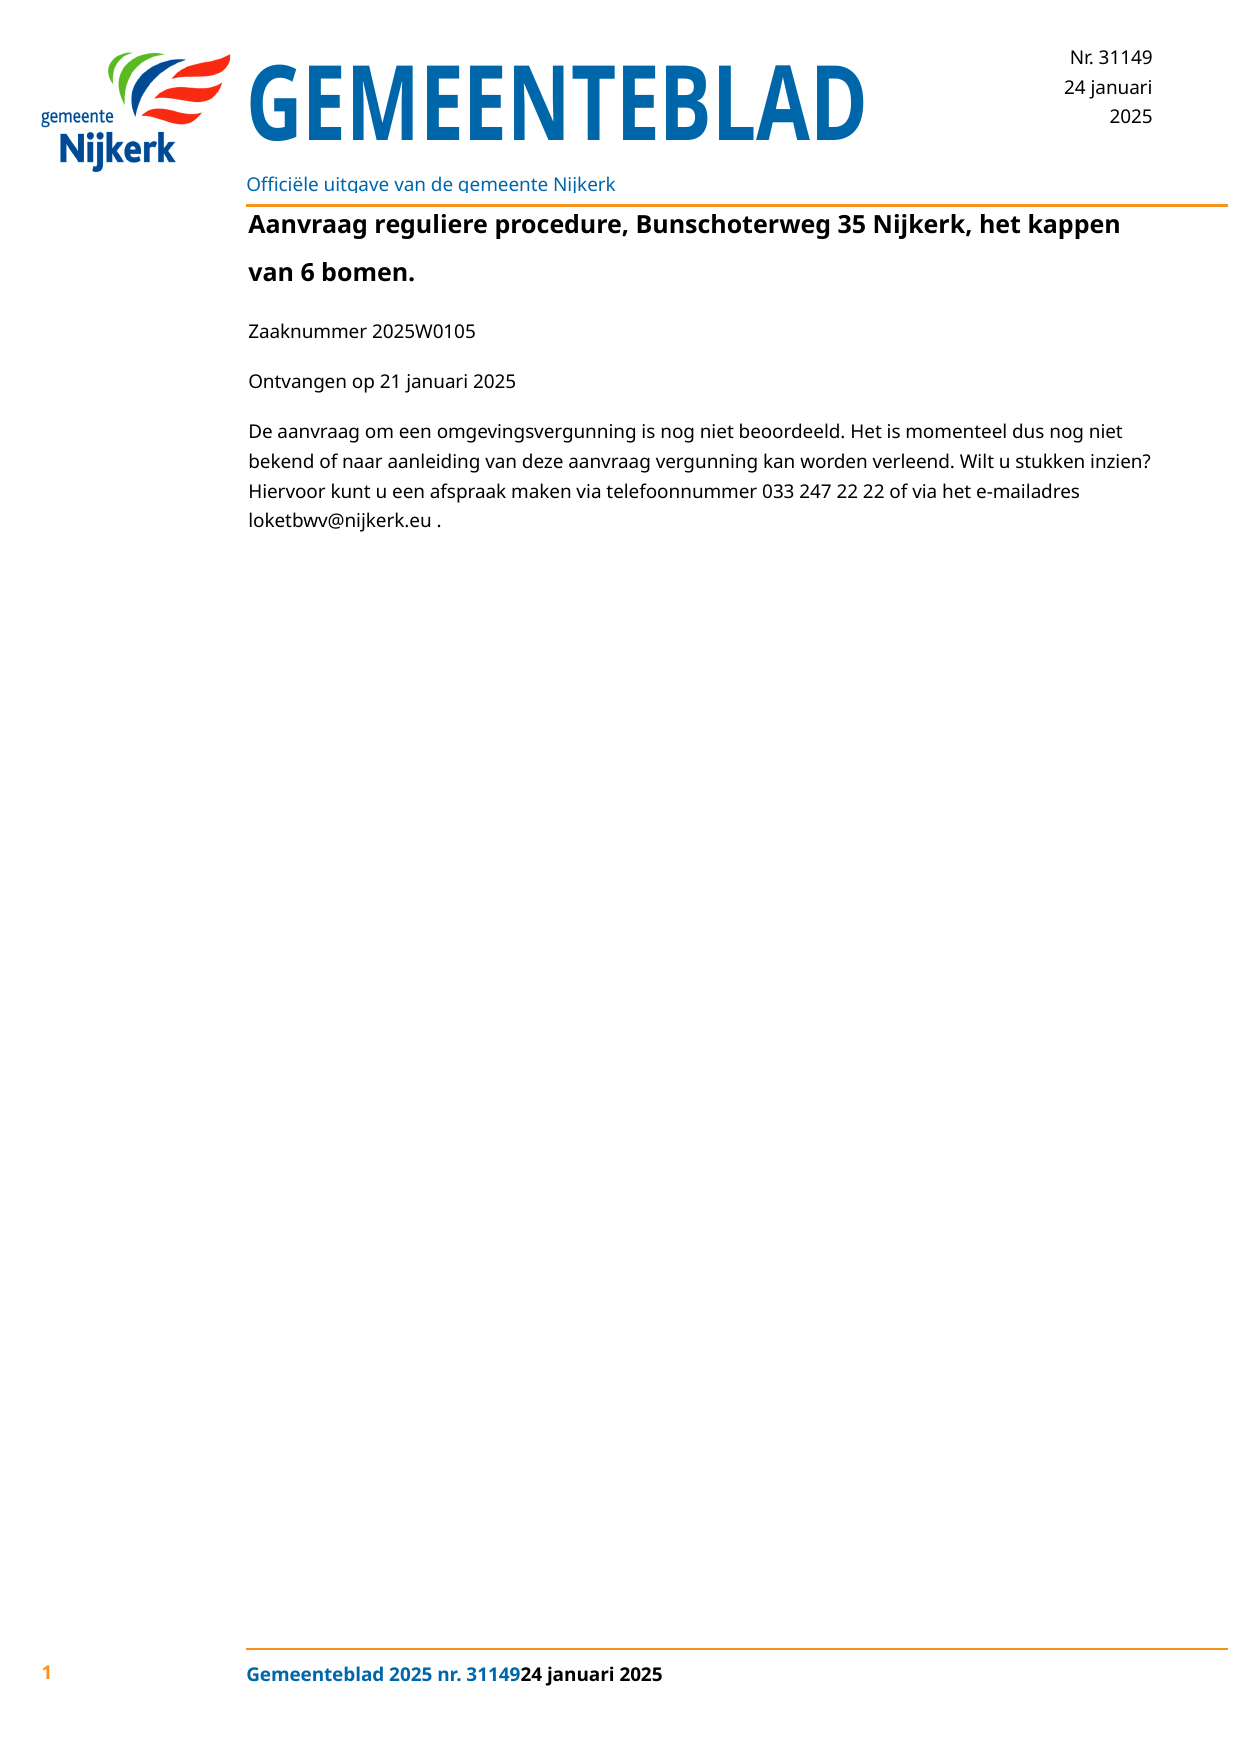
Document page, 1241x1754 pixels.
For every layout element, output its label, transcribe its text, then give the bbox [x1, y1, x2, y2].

picture [41, 47, 231, 172]
text Ontvangen op 21 januari 2025 [248, 368, 1152, 394]
text De aanvraag om een omgevingsvergunning is nog niet beoordeeld. Het is momenteel dus nog niet bekend of naar aanleiding van deze aanvraag vergunning kan worden verleend. Wilt u stukken inzien? Hiervoor kunt u een afspraak maken via telefoonnummer 033 247 22 22 of via het e-mailadres loketbwv@nijkerk.eu . [248, 419, 1152, 533]
text Aanvraag reguliere procedure, Bunschoterweg 35 Nijkerk, het kappen van 6 bomen. [248, 207, 1152, 288]
text Zaaknummer 2025W0105 [248, 318, 1152, 344]
